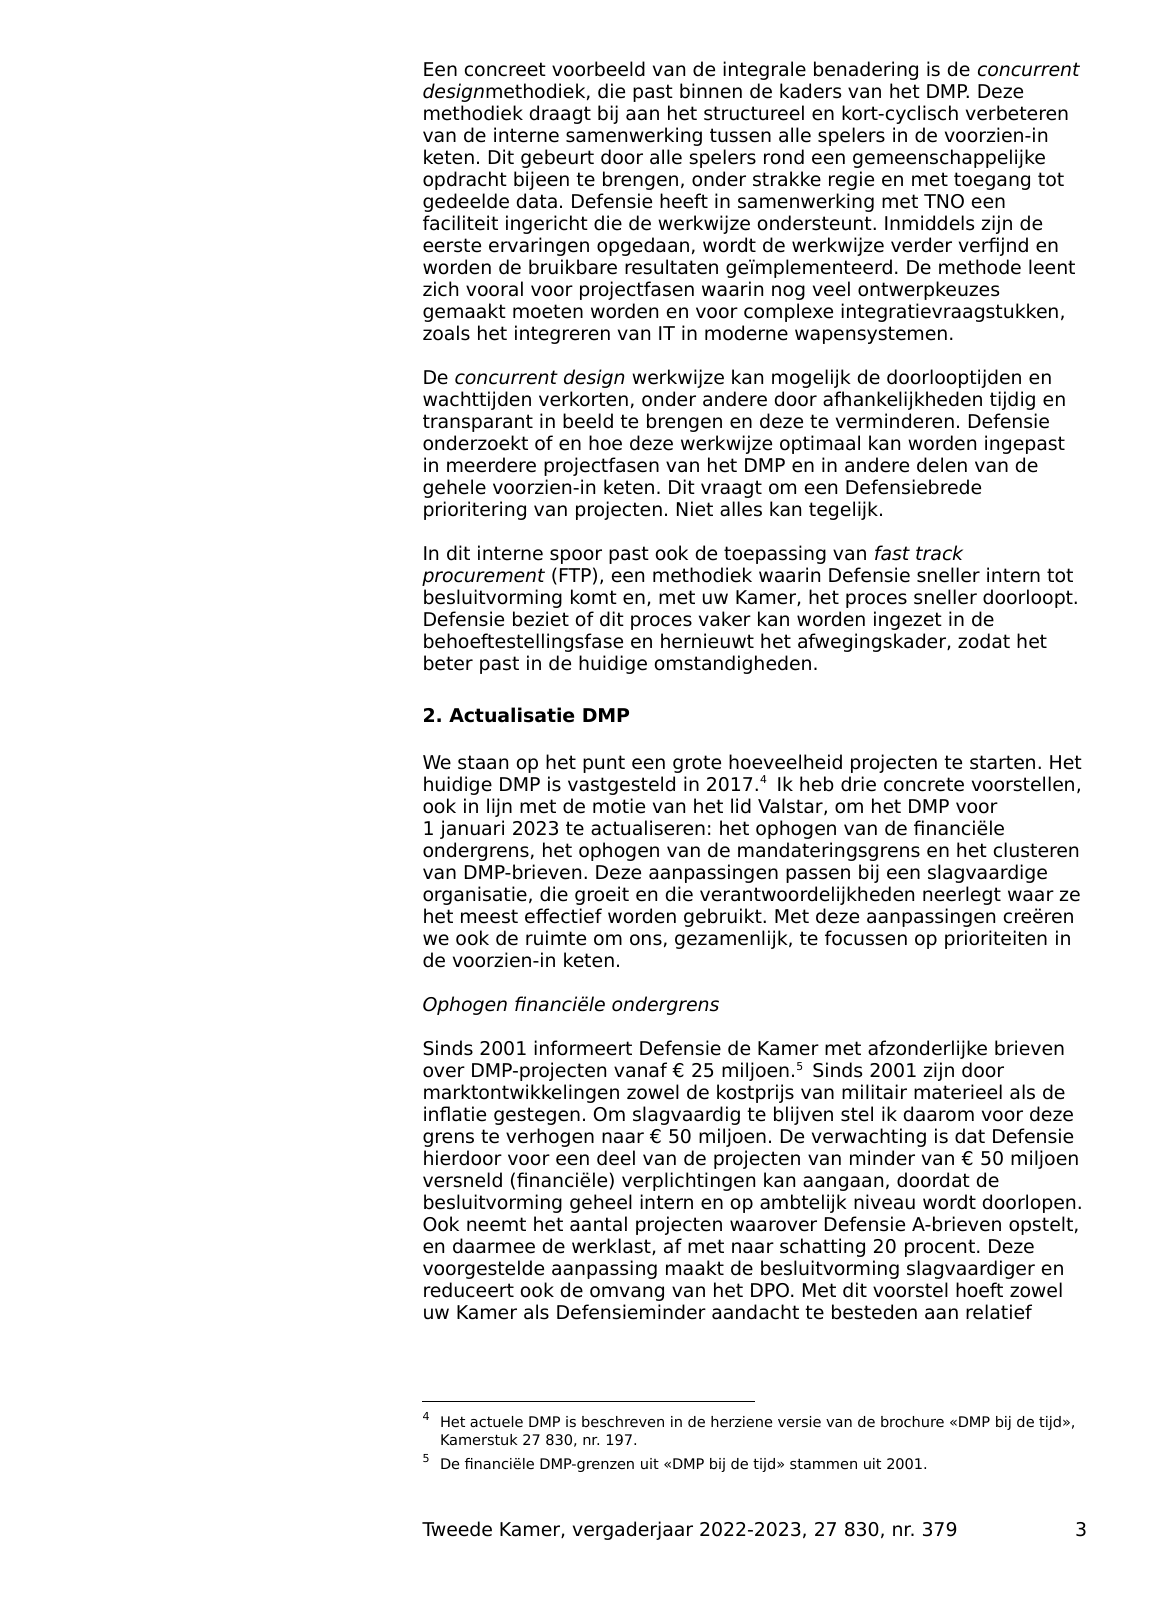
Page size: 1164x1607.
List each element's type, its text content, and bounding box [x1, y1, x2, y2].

text In dit interne spoor past ook de toepassing van fast track procurement (FTP), een methodiek waarin Defensie sneller intern tot besluitvorming komt en, met uw Kamer, het proces sneller doorloopt. Defensie beziet of dit proces vaker kan worden ingezet in de behoeftestellingsfase en hernieuwt het afwegingskader, zodat het beter past in de huidige omstandigheden. [422, 543, 1087, 675]
subtitle 2. Actualisatie DMP [422, 705, 1087, 727]
text Een concreet voorbeeld van de integrale benadering is de concurrent designmethodiek, die past binnen de kaders van het DMP. Deze methodiek draagt bij aan het structureel en kort-cyclisch verbeteren van de interne samenwerking tussen alle spelers in de voorzien-in keten. Dit gebeurt door alle spelers rond een gemeenschappelijke opdracht bijeen te brengen, onder strakke regie en met toegang tot gedeelde data. Defensie heeft in samenwerking met TNO een faciliteit ingericht die de werkwijze ondersteunt. Inmiddels zijn de eerste ervaringen opgedaan, wordt de werkwijze verder verfijnd en worden de bruikbare resultaten geïmplementeerd. De methode leent zich vooral voor projectfasen waarin nog veel ontwerpkeuzes gemaakt moeten worden en voor complexe integratievraagstukken, zoals het integreren van IT in moderne wapensystemen. [422, 59, 1087, 345]
text Sinds 2001 informeert Defensie de Kamer met afzonderlijke brieven over DMP-projecten vanaf € 25 miljoen. Sinds 2001 zijn door marktontwikkelingen zowel de kostprijs van militair materieel als de inflatie gestegen. Om slagvaardig te blijven stel ik daarom voor deze grens te verhogen naar € 50 miljoen. De verwachting is dat Defensie hierdoor voor een deel van de projecten van minder van € 50 miljoen versneld (financiële) verplichtingen kan aangaan, doordat de besluitvorming geheel intern en op ambtelijk niveau wordt doorlopen. Ook neemt het aantal projecten waarover Defensie A-brieven opstelt, en daarmee de werklast, af met naar schatting 20 procent. Deze voorgestelde aanpassing maakt de besluitvorming slagvaardiger en reduceert ook de omvang van het DPO. Met dit voorstel hoeft zowel uw Kamer als Defensieminder aandacht te besteden aan relatief [422, 1038, 1087, 1324]
text Het actuele DMP is beschreven in de herziene versie van de brochure «DMP bij de tijd», Kamerstuk 27 830, nr. 197. [422, 1410, 1087, 1449]
text De financiële DMP-grenzen uit «DMP bij de tijd» stammen uit 2001. [422, 1452, 1087, 1474]
text De concurrent design werkwijze kan mogelijk de doorlooptijden en wachttijden verkorten, onder andere door afhankelijkheden tijdig en transparant in beeld te brengen en deze te verminderen. Defensie onderzoekt of en hoe deze werkwijze optimaal kan worden ingepast in meerdere projectfasen van het DMP en in andere delen van de gehele voorzien-in keten. Dit vraagt om een Defensiebrede prioritering van projecten. Niet alles kan tegelijk. [422, 367, 1087, 521]
subtitle Ophogen financiële ondergrens [422, 994, 1087, 1016]
text We staan op het punt een grote hoeveelheid projecten te starten. Het huidige DMP is vastgesteld in 2017. Ik heb drie concrete voorstellen, ook in lijn met de motie van het lid Valstar, om het DMP voor 1 januari 2023 te actualiseren: het ophogen van de financiële ondergrens, het ophogen van de mandateringsgrens en het clusteren van DMP-brieven. Deze aanpassingen passen bij een slagvaardige organisatie, die groeit en die verantwoordelijkheden neerlegt waar ze het meest effectief worden gebruikt. Met deze aanpassingen creëren we ook de ruimte om ons, gezamenlijk, te focussen op prioriteiten in de voorzien-in keten. [422, 752, 1087, 972]
